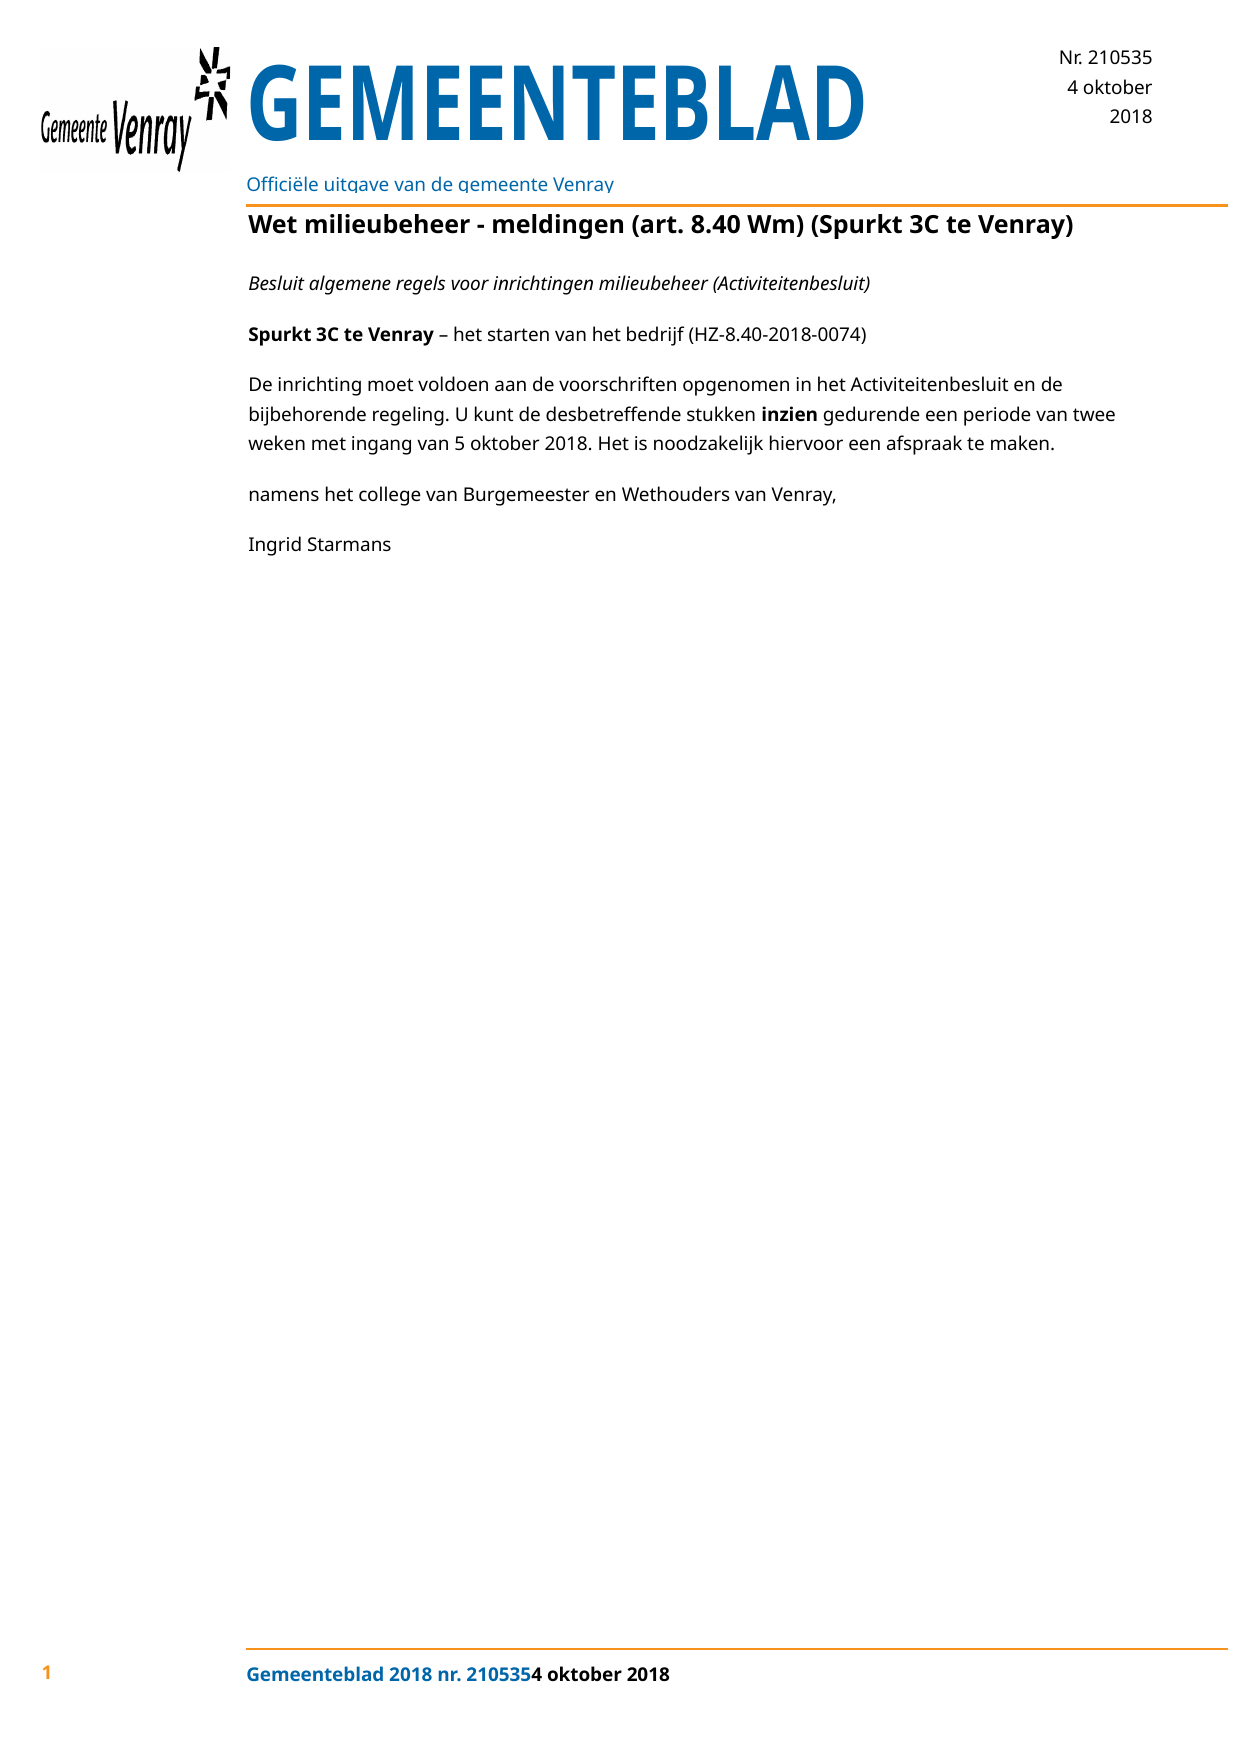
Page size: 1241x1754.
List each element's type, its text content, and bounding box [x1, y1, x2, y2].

picture [41, 47, 231, 172]
text Ingrid Starmans [248, 531, 1152, 557]
text Spurkt 3C te Venray – het starten van het bedrijf (HZ-8.40-2018-0074) [248, 321, 1152, 346]
text Besluit algemene regels voor inrichtingen milieubeheer (Activiteitenbesluit) [248, 270, 1152, 296]
text Wet milieubeheer - meldingen (art. 8.40 Wm) (Spurkt 3C te Venray) [248, 207, 1152, 241]
text namens het college van Burgemeester en Wethouders van Venray, [248, 481, 1152, 506]
text De inrichting moet voldoen aan de voorschriften opgenomen in het Activiteitenbesluit en de bijbehorende regeling. U kunt de desbetreffende stukken inzien gedurende een periode van twee weken met ingang van 5 oktober 2018. Het is noodzakelijk hiervoor een afspraak te maken. [248, 371, 1152, 456]
